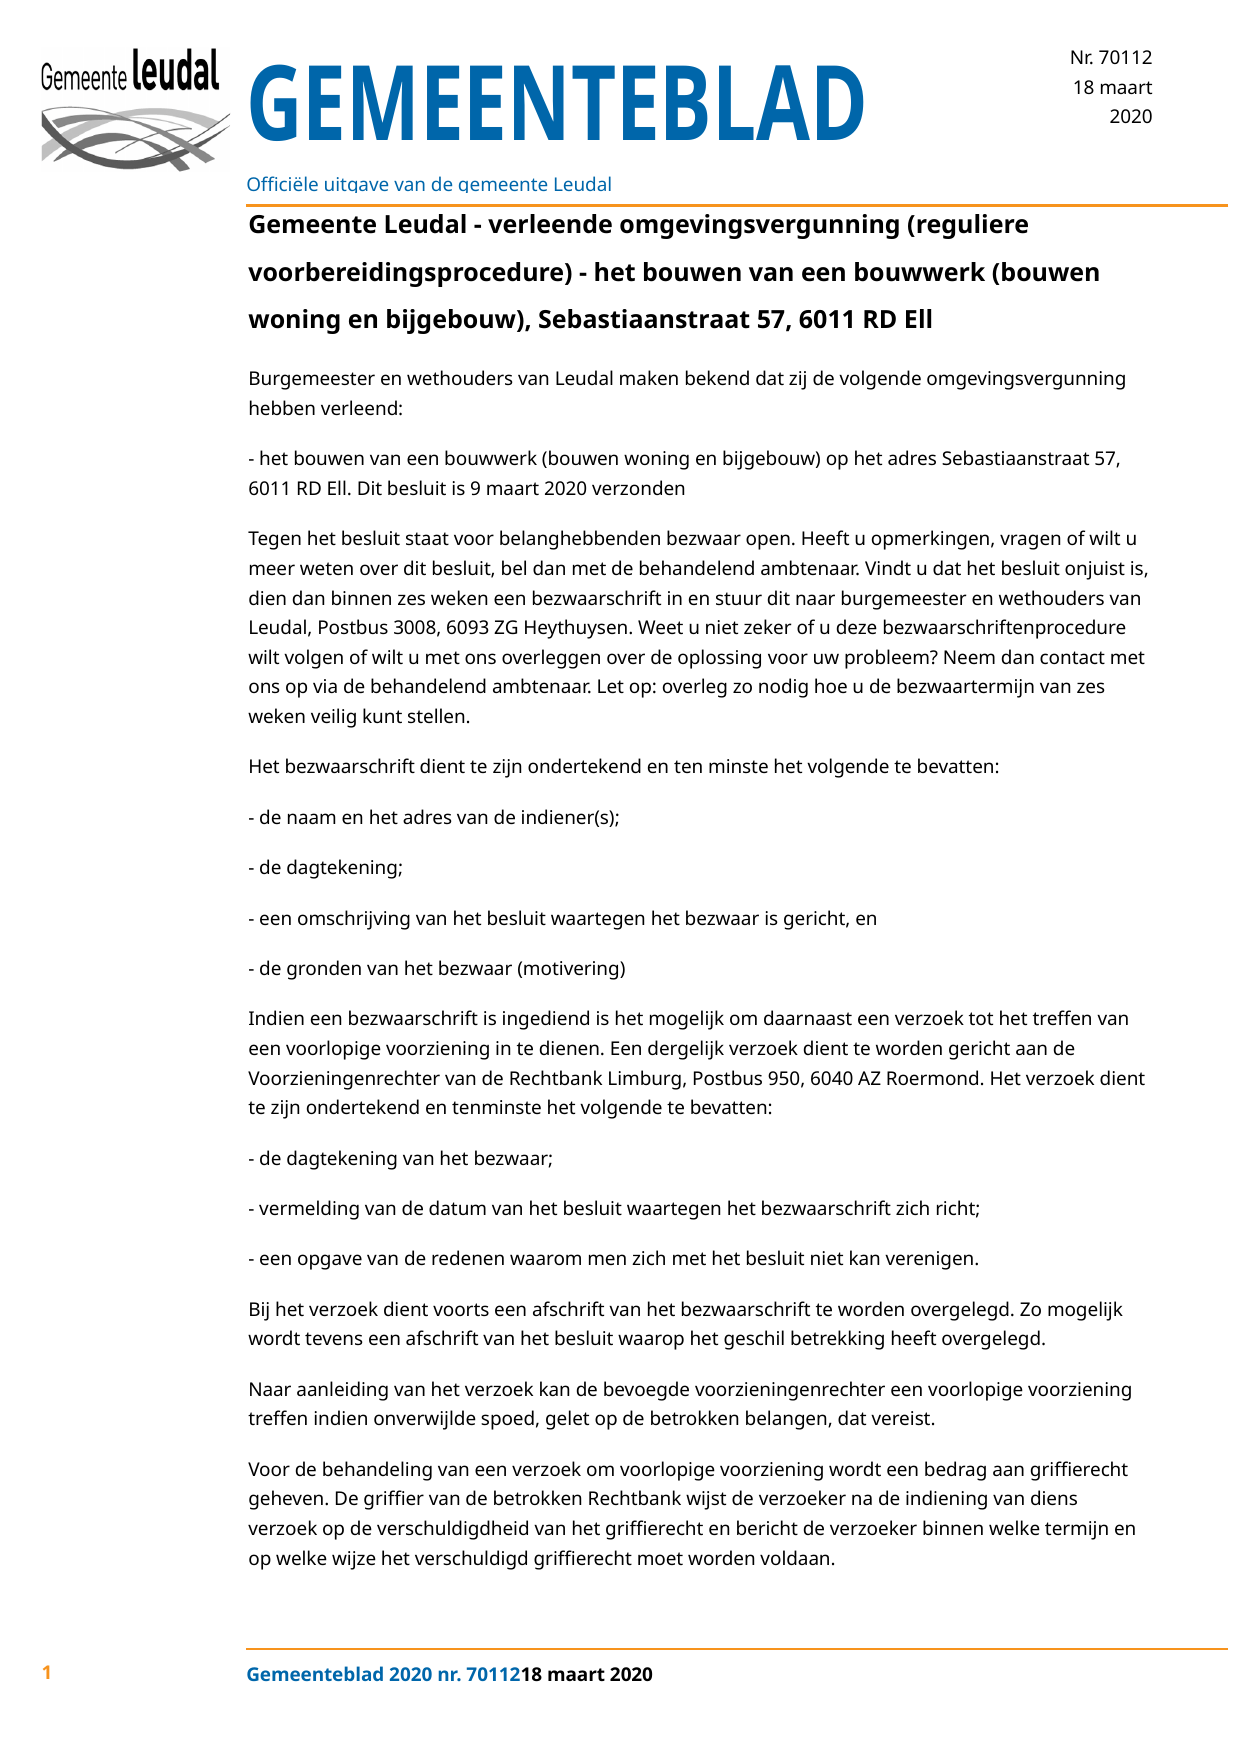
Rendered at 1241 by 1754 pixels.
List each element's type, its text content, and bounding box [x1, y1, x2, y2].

text Indien een bezwaarschrift is ingediend is het mogelijk om daarnaast een verzoek tot het treffen van een voorlopige voorziening in te dienen. Een dergelijk verzoek dient te worden gericht aan de Voorzieningenrechter van de Rechtbank Limburg, Postbus 950, 6040 AZ Roermond. Het verzoek dient te zijn ondertekend en tenminste het volgende te bevatten: [248, 1006, 1152, 1120]
text - een omschrijving van het besluit waartegen het bezwaar is gericht, en [248, 905, 1152, 930]
picture [41, 47, 231, 172]
text - het bouwen van een bouwwerk (bouwen woning en bijgebouw) op het adres Sebastiaanstraat 57, 6011 RD Ell. Dit besluit is 9 maart 2020 verzonden [248, 446, 1152, 501]
text - de dagtekening; [248, 854, 1152, 880]
text Voor de behandeling van een verzoek om voorlopige voorziening wordt een bedrag aan griffierecht geheven. De griffier van de betrokken Rechtbank wijst de verzoeker na de indiening van diens verzoek op de verschuldigdheid van het griffierecht en bericht de verzoeker binnen welke termijn en op welke wijze het verschuldigd griffierecht moet worden voldaan. [248, 1456, 1152, 1570]
text Tegen het besluit staat voor belanghebbenden bezwaar open. Heeft u opmerkingen, vragen of wilt u meer weten over dit besluit, bel dan met de behandelend ambtenaar. Vindt u dat het besluit onjuist is, dien dan binnen zes weken een bezwaarschrift in en stuur dit naar burgemeester en wethouders van Leudal, Postbus 3008, 6093 ZG Heythuysen. Weet u niet zeker of u deze bezwaarschriftenprocedure wilt volgen of wilt u met ons overleggen over de oplossing voor uw probleem? Neem dan contact met ons op via de behandelend ambtenaar. Let op: overleg zo nodig hoe u de bezwaartermijn van zes weken veilig kunt stellen. [248, 526, 1152, 729]
text - de naam en het adres van de indiener(s); [248, 804, 1152, 829]
text Het bezwaarschrift dient te zijn ondertekend en ten minste het volgende te bevatten: [248, 753, 1152, 779]
text Gemeente Leudal - verleende omgevingsvergunning (reguliere voorbereidingsprocedure) - het bouwen van een bouwwerk (bouwen woning en bijgebouw), Sebastiaanstraat 57, 6011 RD Ell [248, 207, 1152, 336]
text - de gronden van het bezwaar (motivering) [248, 955, 1152, 981]
text - de dagtekening van het bezwaar; [248, 1145, 1152, 1170]
text Naar aanleiding van het verzoek kan de bevoegde voorzieningenrechter een voorlopige voorziening treffen indien onverwijlde spoed, gelet op de betrokken belangen, dat vereist. [248, 1376, 1152, 1431]
text - een opgave van de redenen waarom men zich met het besluit niet kan verenigen. [248, 1246, 1152, 1271]
text - vermelding van de datum van het besluit waartegen het bezwaarschrift zich richt; [248, 1195, 1152, 1221]
text Bij het verzoek dient voorts een afschrift van het bezwaarschrift te worden overgelegd. Zo mogelijk wordt tevens een afschrift van het besluit waarop het geschil betrekking heeft overgelegd. [248, 1296, 1152, 1351]
text Burgemeester en wethouders van Leudal maken bekend dat zij de volgende omgevingsvergunning hebben verleend: [248, 366, 1152, 421]
